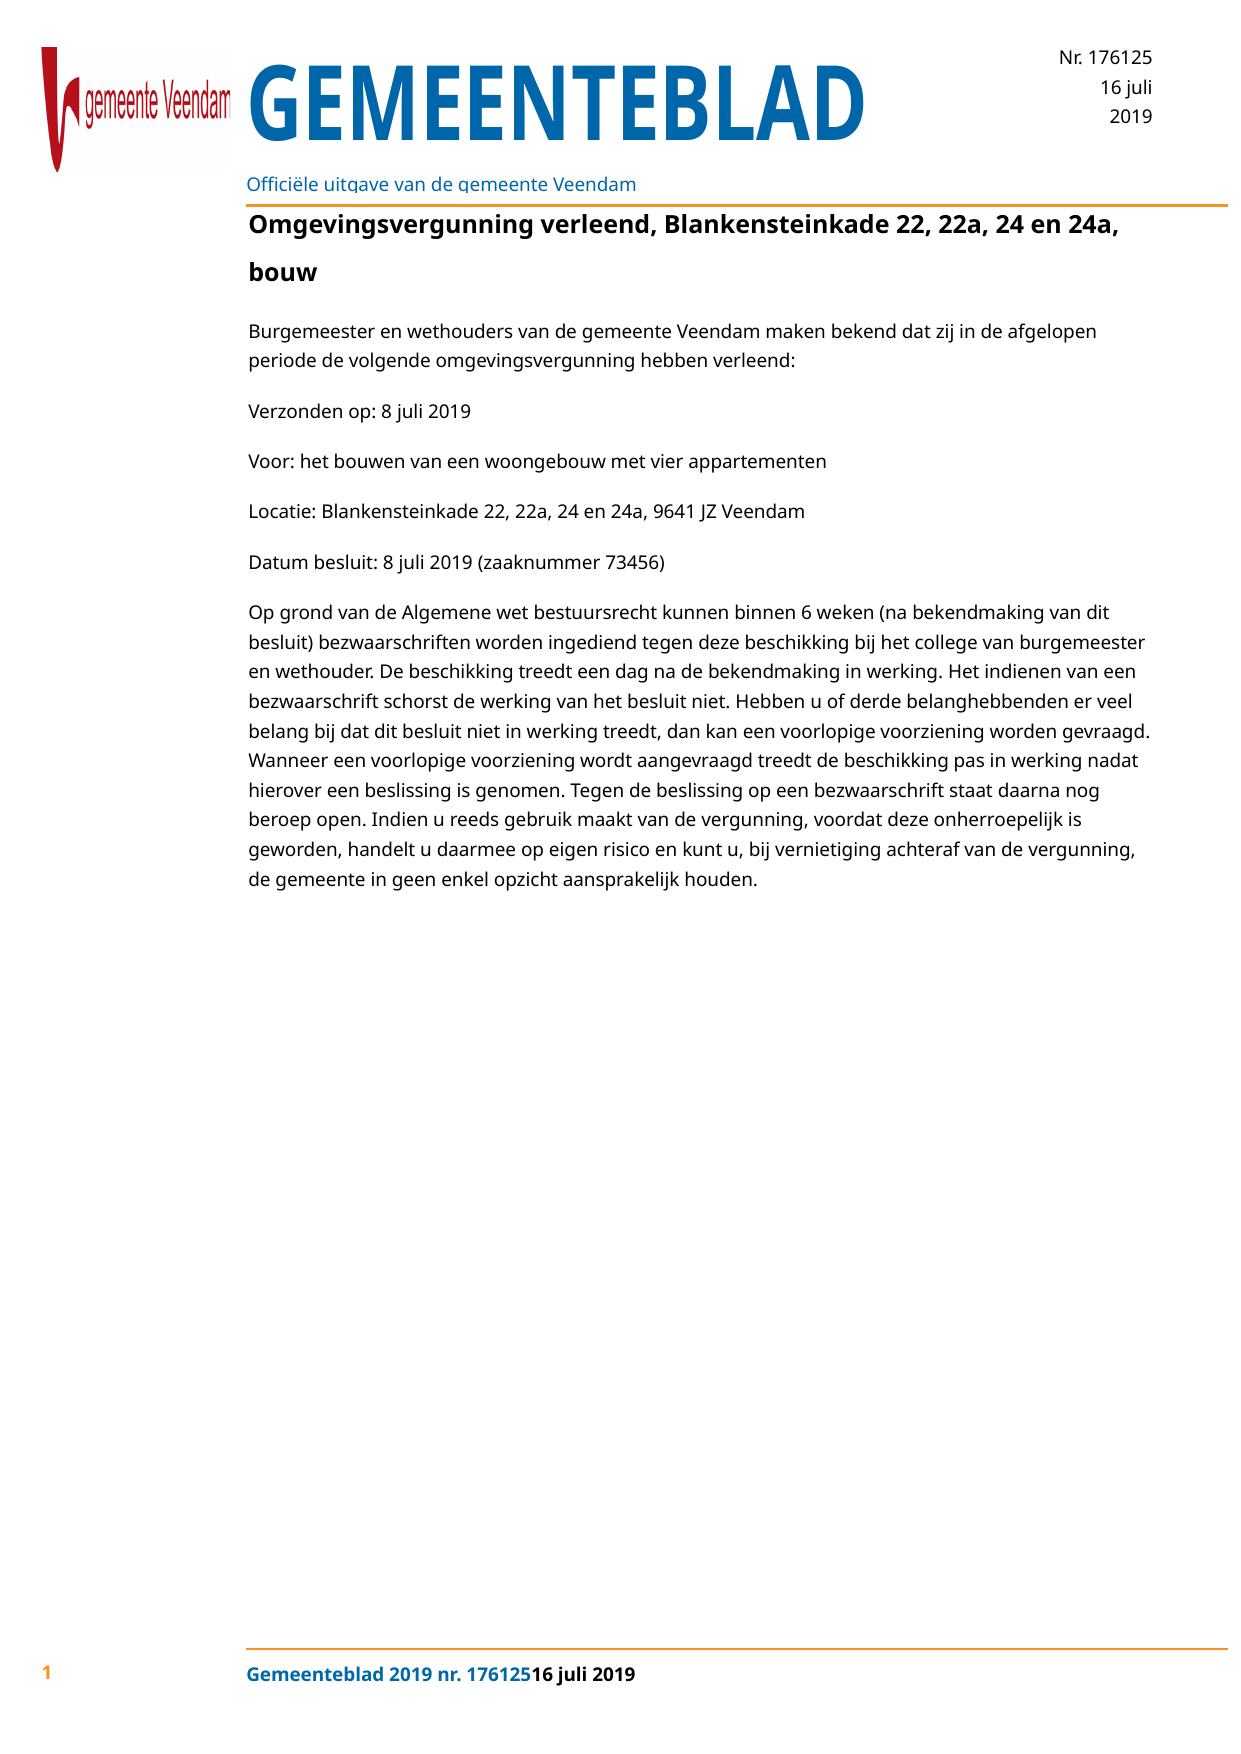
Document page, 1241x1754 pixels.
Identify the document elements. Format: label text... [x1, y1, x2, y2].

text Voor: het bouwen van een woongebouw met vier appartementen [248, 448, 1152, 474]
text Burgemeester en wethouders van de gemeente Veendam maken bekend dat zij in de afgelopen periode de volgende omgevingsvergunning hebben verleend: [248, 318, 1152, 373]
picture [41, 47, 231, 172]
text Omgevingsvergunning verleend, Blankensteinkade 22, 22a, 24 en 24a, bouw [248, 207, 1152, 288]
text Op grond van de Algemene wet bestuursrecht kunnen binnen 6 weken (na bekendmaking van dit besluit) bezwaarschriften worden ingediend tegen deze beschikking bij het college van burgemeester en wethouder. De beschikking treedt een dag na de bekendmaking in werking. Het indienen van een bezwaarschrift schorst de werking van het besluit niet. Hebben u of derde belanghebbenden er veel belang bij dat dit besluit niet in werking treedt, dan kan een voorlopige voorziening worden gevraagd. Wanneer een voorlopige voorziening wordt aangevraagd treedt de beschikking pas in werking nadat hierover een beslissing is genomen. Tegen de beslissing op een bezwaarschrift staat daarna nog beroep open. Indien u reeds gebruik maakt van de vergunning, voordat deze onherroepelijk is geworden, handelt u daarmee op eigen risico en kunt u, bij vernietiging achteraf van de vergunning, de gemeente in geen enkel opzicht aansprakelijk houden. [248, 599, 1152, 892]
text Locatie: Blankensteinkade 22, 22a, 24 en 24a, 9641 JZ Veendam [248, 499, 1152, 524]
text Verzonden op: 8 juli 2019 [248, 398, 1152, 424]
text Datum besluit: 8 juli 2019 (zaaknummer 73456) [248, 549, 1152, 575]
